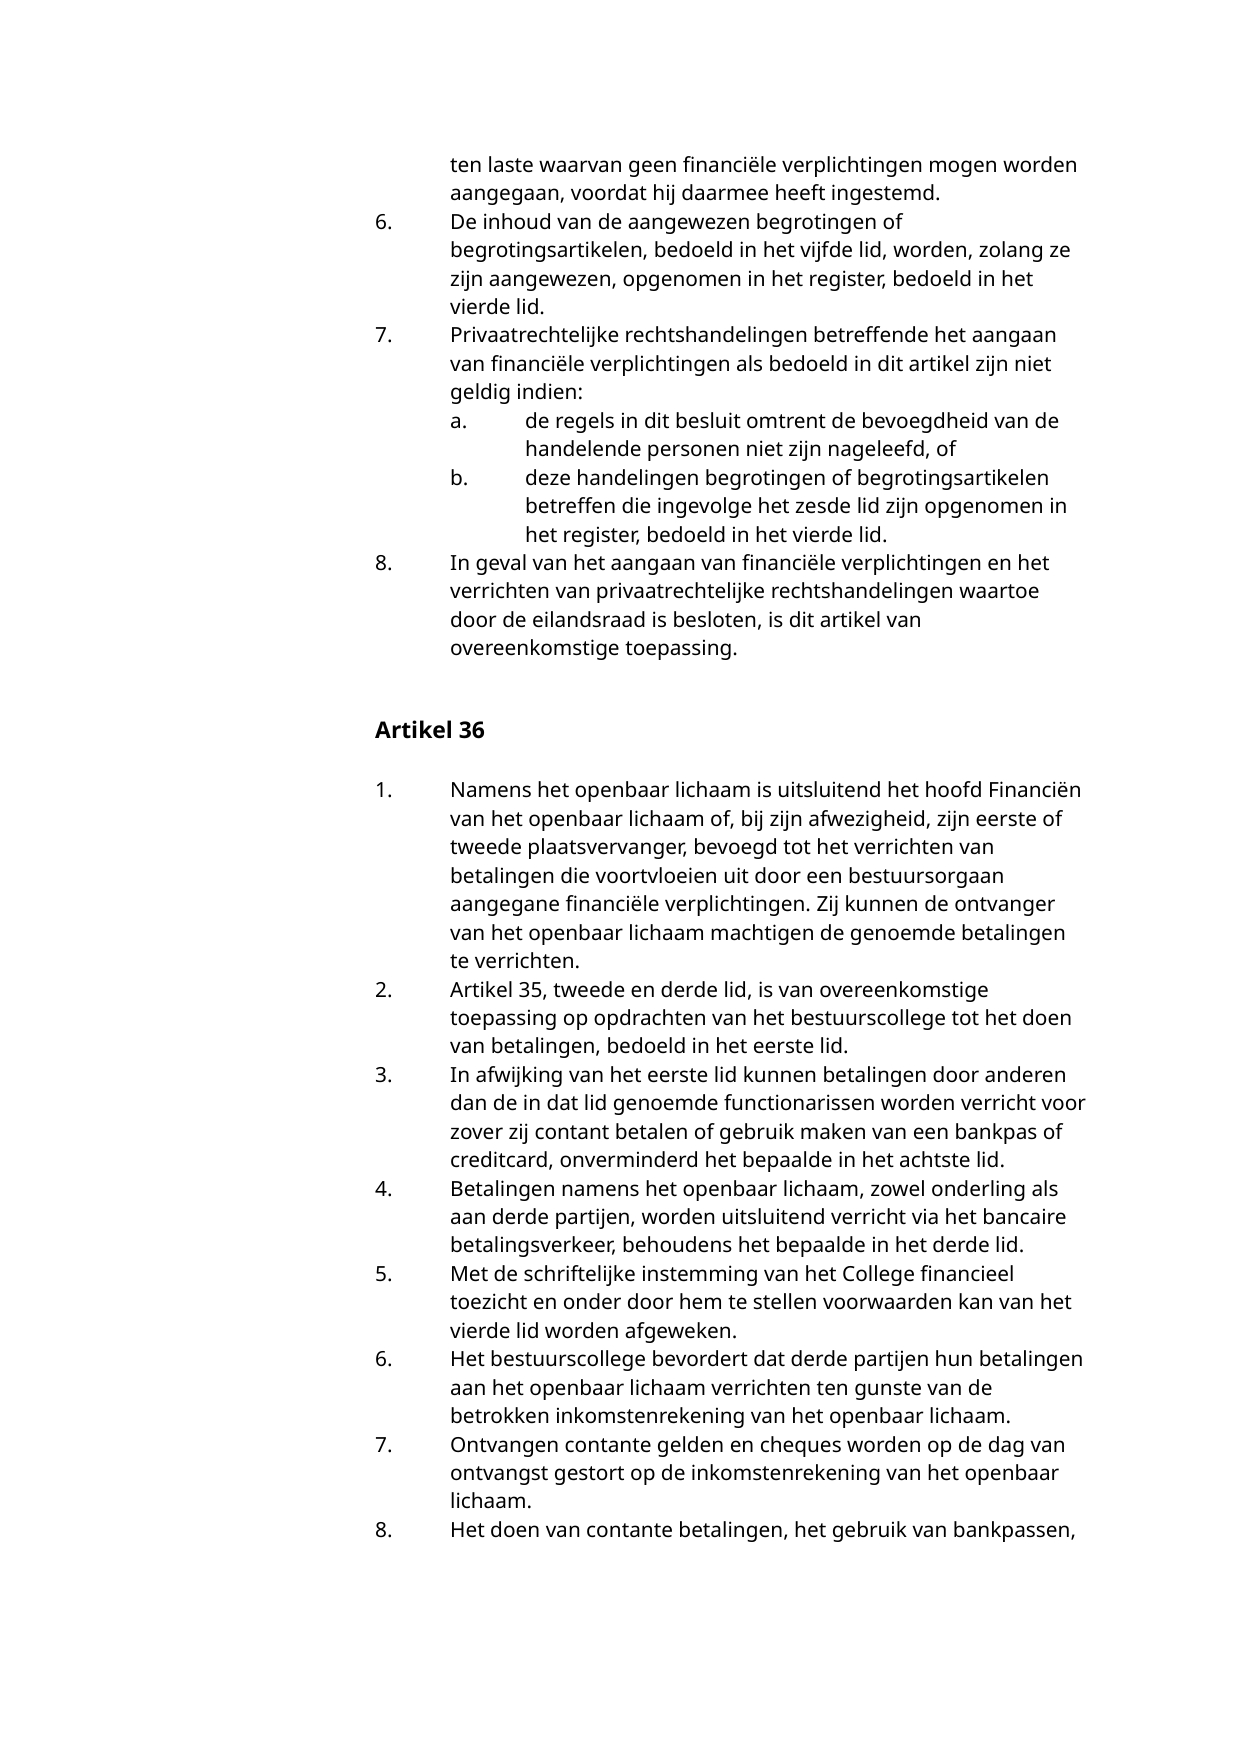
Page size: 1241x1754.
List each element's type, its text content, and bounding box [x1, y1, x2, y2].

list ten laste waarvan geen financiële verplichtingen mogen worden aangegaan, voordat hij daarmee heeft ingestemd. [375, 150, 1090, 207]
list De inhoud van de aangewezen begrotingen of begrotingsartikelen, bedoeld in het vijfde lid, worden, zolang ze zijn aangewezen, opgenomen in het register, bedoeld in het vierde lid. [375, 207, 1090, 321]
list deze handelingen begrotingen of begrotingsartikelen betreffen die ingevolge het zesde lid zijn opgenomen in het register, bedoeld in het vierde lid. [450, 463, 1090, 548]
list Het bestuurscollege bevordert dat derde partijen hun betalingen aan het openbaar lichaam verrichten ten gunste van de betrokken inkomstenrekening van het openbaar lichaam. [375, 1344, 1090, 1430]
list Met de schriftelijke instemming van het College financieel toezicht en onder door hem te stellen voorwaarden kan van het vierde lid worden afgeweken. [375, 1259, 1090, 1344]
list In geval van het aangaan van financiële verplichtingen en het verrichten van privaatrechtelijke rechtshandelingen waartoe door de eilandsraad is besloten, is dit artikel van overeenkomstige toepassing. [375, 548, 1090, 662]
list Het doen van contante betalingen, het gebruik van bankpassen, [375, 1515, 1090, 1543]
list de regels in dit besluit omtrent de bevoegdheid van de handelende personen niet zijn nageleefd, of [450, 406, 1090, 463]
list Privaatrechtelijke rechtshandelingen betreffende het aangaan van financiële verplichtingen als bedoeld in dit artikel zijn niet geldig indien: [375, 321, 1090, 406]
subtitle Artikel 36 [375, 714, 1090, 746]
list Namens het openbaar lichaam is uitsluitend het hoofd Financiën van het openbaar lichaam of, bij zijn afwezigheid, zijn eerste of tweede plaatsvervanger, bevoegd tot het verrichten van betalingen die voortvloeien uit door een bestuursorgaan aangegane financiële verplichtingen. Zij kunnen de ontvanger van het openbaar lichaam machtigen de genoemde betalingen te verrichten. [375, 776, 1090, 975]
list Artikel 35, tweede en derde lid, is van overeenkomstige toepassing op opdrachten van het bestuurscollege tot het doen van betalingen, bedoeld in het eerste lid. [375, 975, 1090, 1060]
list Ontvangen contante gelden en cheques worden op de dag van ontvangst gestort op de inkomstenrekening van het openbaar lichaam. [375, 1430, 1090, 1515]
list Betalingen namens het openbaar lichaam, zowel onderling als aan derde partijen, worden uitsluitend verricht via het bancaire betalingsverkeer, behoudens het bepaalde in het derde lid. [375, 1174, 1090, 1259]
list In afwijking van het eerste lid kunnen betalingen door anderen dan de in dat lid genoemde functionarissen worden verricht voor zover zij contant betalen of gebruik maken van een bankpas of creditcard, onverminderd het bepaalde in het achtste lid. [375, 1060, 1090, 1174]
